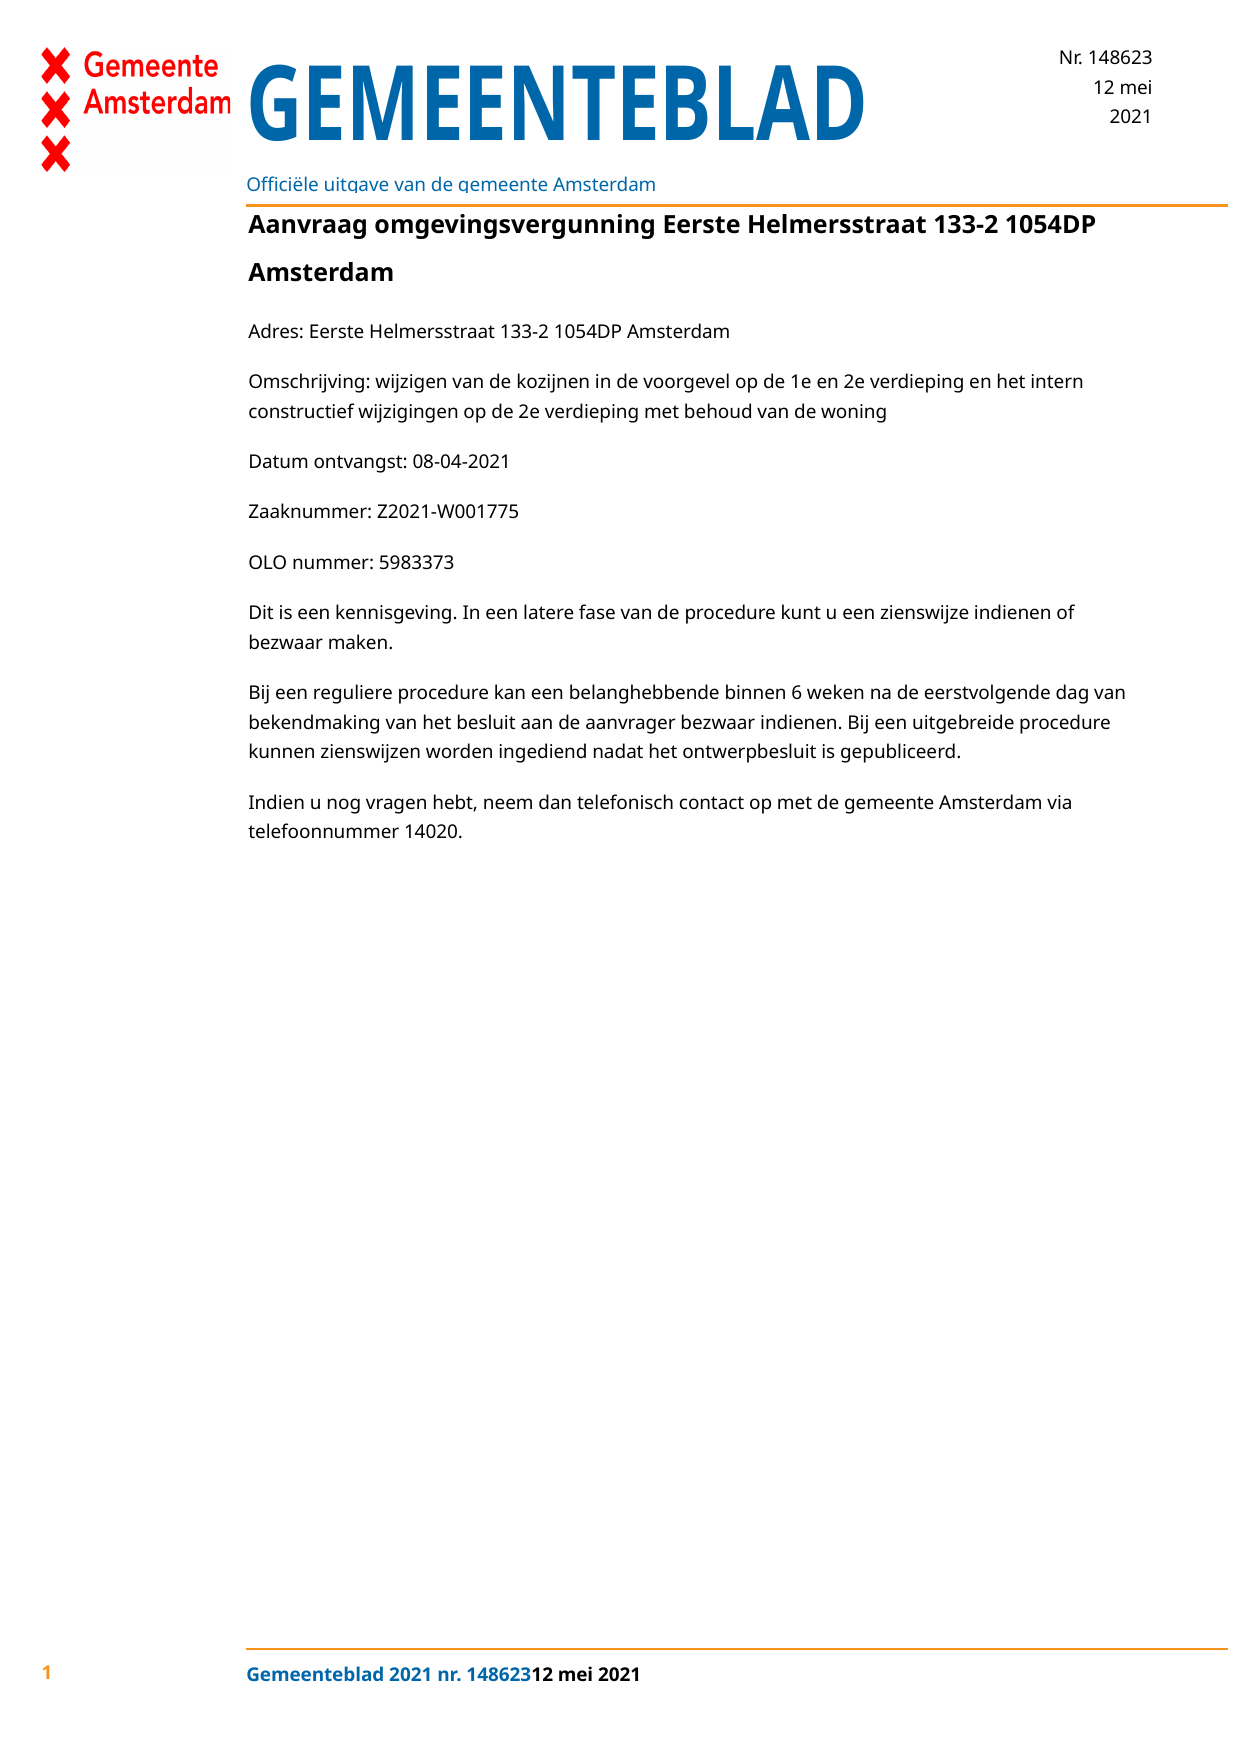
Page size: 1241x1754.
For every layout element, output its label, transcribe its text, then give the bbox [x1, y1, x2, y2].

text Aanvraag omgevingsvergunning Eerste Helmersstraat 133-2 1054DP Amsterdam [248, 207, 1152, 288]
text Adres: Eerste Helmersstraat 133-2 1054DP Amsterdam [248, 318, 1152, 344]
picture [41, 47, 231, 172]
text Indien u nog vragen hebt, neem dan telefonisch contact op met de gemeente Amsterdam via telefoonnummer 14020. [248, 789, 1152, 844]
text Dit is een kennisgeving. In een latere fase van de procedure kunt u een zienswijze indienen of bezwaar maken. [248, 599, 1152, 655]
text Datum ontvangst: 08-04-2021 [248, 448, 1152, 474]
text Zaaknummer: Z2021-W001775 [248, 499, 1152, 524]
text Omschrijving: wijzigen van de kozijnen in de voorgevel op de 1e en 2e verdieping en het intern constructief wijzigingen op de 2e verdieping met behoud van de woning [248, 368, 1152, 424]
text Bij een reguliere procedure kan een belanghebbende binnen 6 weken na de eerstvolgende dag van bekendmaking van het besluit aan de aanvrager bezwaar indienen. Bij een uitgebreide procedure kunnen zienswijzen worden ingediend nadat het ontwerpbesluit is gepubliceerd. [248, 679, 1152, 764]
text OLO nummer: 5983373 [248, 549, 1152, 575]
